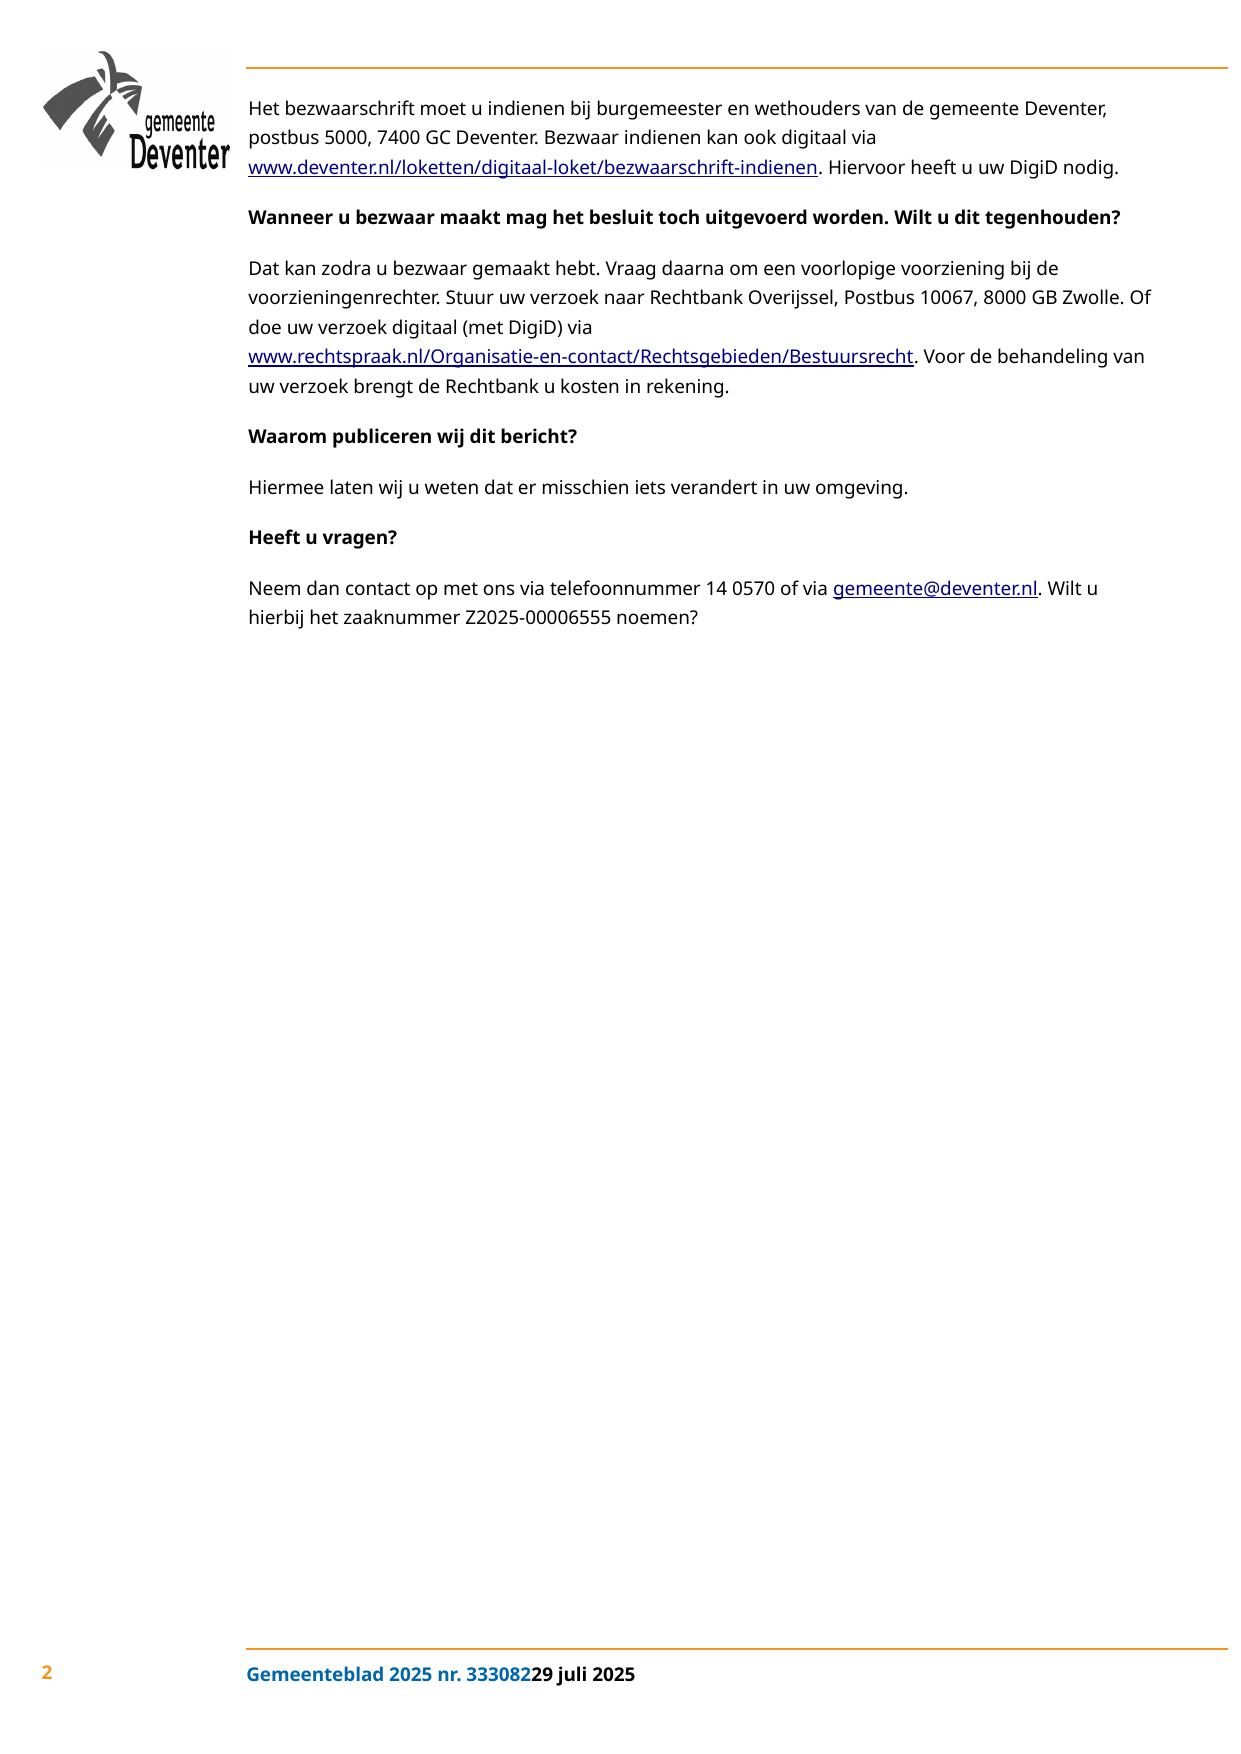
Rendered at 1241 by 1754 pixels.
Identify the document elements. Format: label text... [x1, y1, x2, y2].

text Dat kan zodra u bezwaar gemaakt hebt. Vraag daarna om een voorlopige voorziening bij de voorzieningenrechter. Stuur uw verzoek naar Rechtbank Overijssel, Postbus 10067, 8000 GB Zwolle. Of doe uw verzoek digitaal (met DigiD) via www.rechtspraak.nl/Organisatie-en-contact/Rechtsgebieden/Bestuursrecht. Voor de behandeling van uw verzoek brengt de Rechtbank u kosten in rekening. [248, 255, 1152, 399]
text Waarom publiceren wij dit bericht? [248, 423, 1152, 449]
text Wanneer u bezwaar maakt mag het besluit toch uitgevoerd worden. Wilt u dit tegenhouden? [248, 204, 1152, 230]
text Heeft u vragen? [248, 524, 1152, 550]
picture [41, 47, 231, 172]
text Neem dan contact op met ons via telefoonnummer 14 0570 of via gemeente@deventer.nl. Wilt u hierbij het zaaknummer Z2025-00006555 noemen? [248, 575, 1152, 630]
text Hiermee laten wij u weten dat er misschien iets verandert in uw omgeving. [248, 474, 1152, 500]
text Het bezwaarschrift moet u indienen bij burgemeester en wethouders van de gemeente Deventer, postbus 5000, 7400 GC Deventer. Bezwaar indienen kan ook digitaal via www.deventer.nl/loketten/digitaal-loket/bezwaarschrift-indienen. Hiervoor heeft u uw DigiD nodig. [248, 95, 1152, 180]
